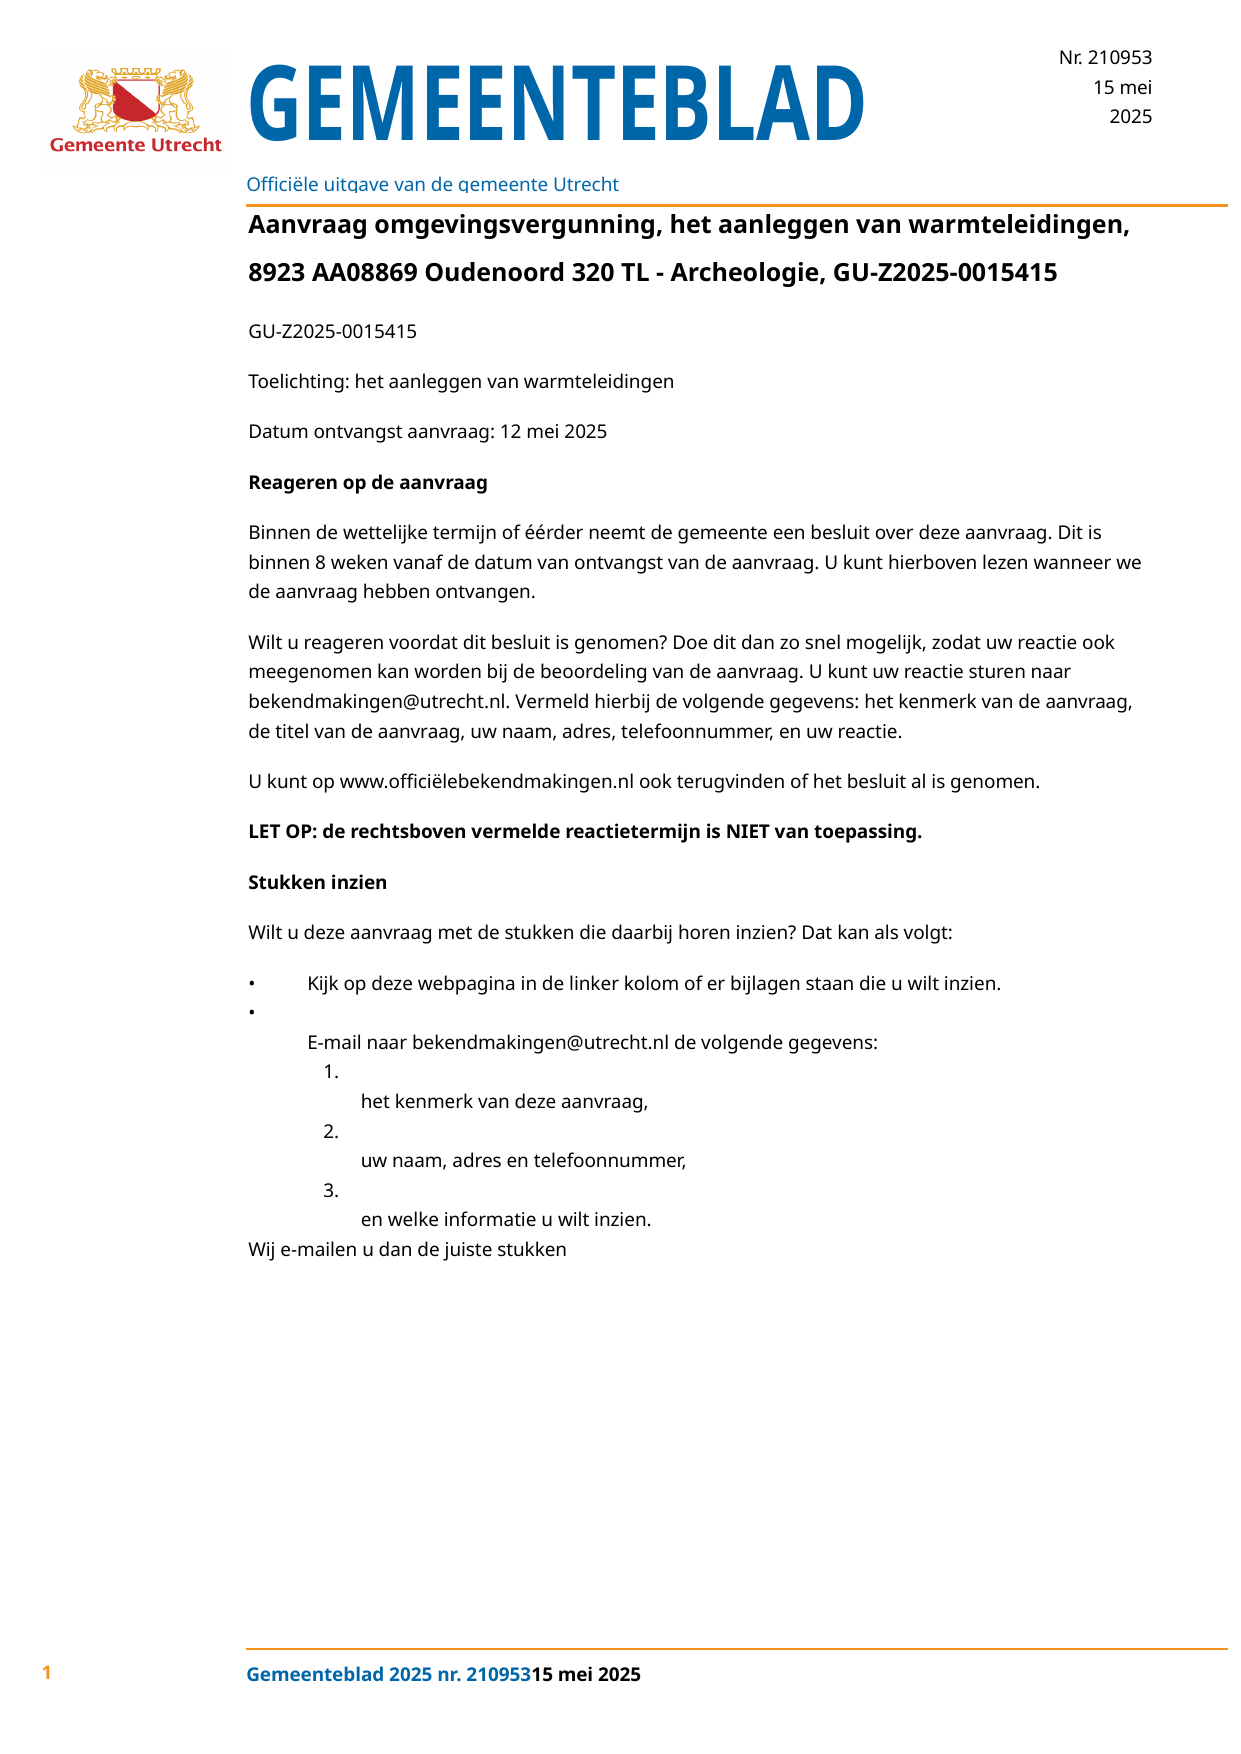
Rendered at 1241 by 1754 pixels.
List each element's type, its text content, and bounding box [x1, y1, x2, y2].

text LET OP: de rechtsboven vermelde reactietermijn is NIET van toepassing. [248, 819, 1152, 844]
list Kijk op deze webpagina in de linker kolom of er bijlagen staan die u wilt inzien. [248, 970, 1152, 996]
text Wij e-mailen u dan de juiste stukken [248, 1236, 1152, 1262]
text Datum ontvangst aanvraag: 12 mei 2025 [248, 419, 1152, 444]
text Binnen de wettelijke termijn of éérder neemt de gemeente een besluit over deze aanvraag. Dit is binnen 8 weken vanaf de datum van ontvangst van de aanvraag. U kunt hierboven lezen wanneer we de aanvraag hebben ontvangen. [248, 519, 1152, 604]
list en welke informatie u wilt inzien. [323, 1207, 1152, 1232]
text Wilt u reageren voordat dit besluit is genomen? Doe dit dan zo snel mogelijk, zodat uw reactie ook meegenomen kan worden bij de beoordeling van de aanvraag. U kunt uw reactie sturen naar bekendmakingen@utrecht.nl. Vermeld hierbij de volgende gegevens: het kenmerk van de aanvraag, de titel van de aanvraag, uw naam, adres, telefoonnummer, en uw reactie. [248, 629, 1152, 744]
text Aanvraag omgevingsvergunning, het aanleggen van warmteleidingen, 8923 AA08869 Oudenoord 320 TL - Archeologie, GU-Z2025-0015415 [248, 207, 1152, 288]
list uw naam, adres en telefoonnummer, [323, 1147, 1152, 1173]
list E-mail naar bekendmakingen@utrecht.nl de volgende gegevens: [248, 1029, 1152, 1055]
text U kunt op www.officiëlebekendmakingen.nl ook terugvinden of het besluit al is genomen. [248, 768, 1152, 794]
list het kenmerk van deze aanvraag, [323, 1088, 1152, 1114]
picture [41, 47, 231, 172]
text GU-Z2025-0015415 [248, 318, 1152, 344]
text Toelichting: het aanleggen van warmteleidingen [248, 368, 1152, 394]
text Wilt u deze aanvraag met de stukken die daarbij horen inzien? Dat kan als volgt: [248, 919, 1152, 945]
text Stukken inzien [248, 869, 1152, 895]
text Reageren op de aanvraag [248, 469, 1152, 495]
